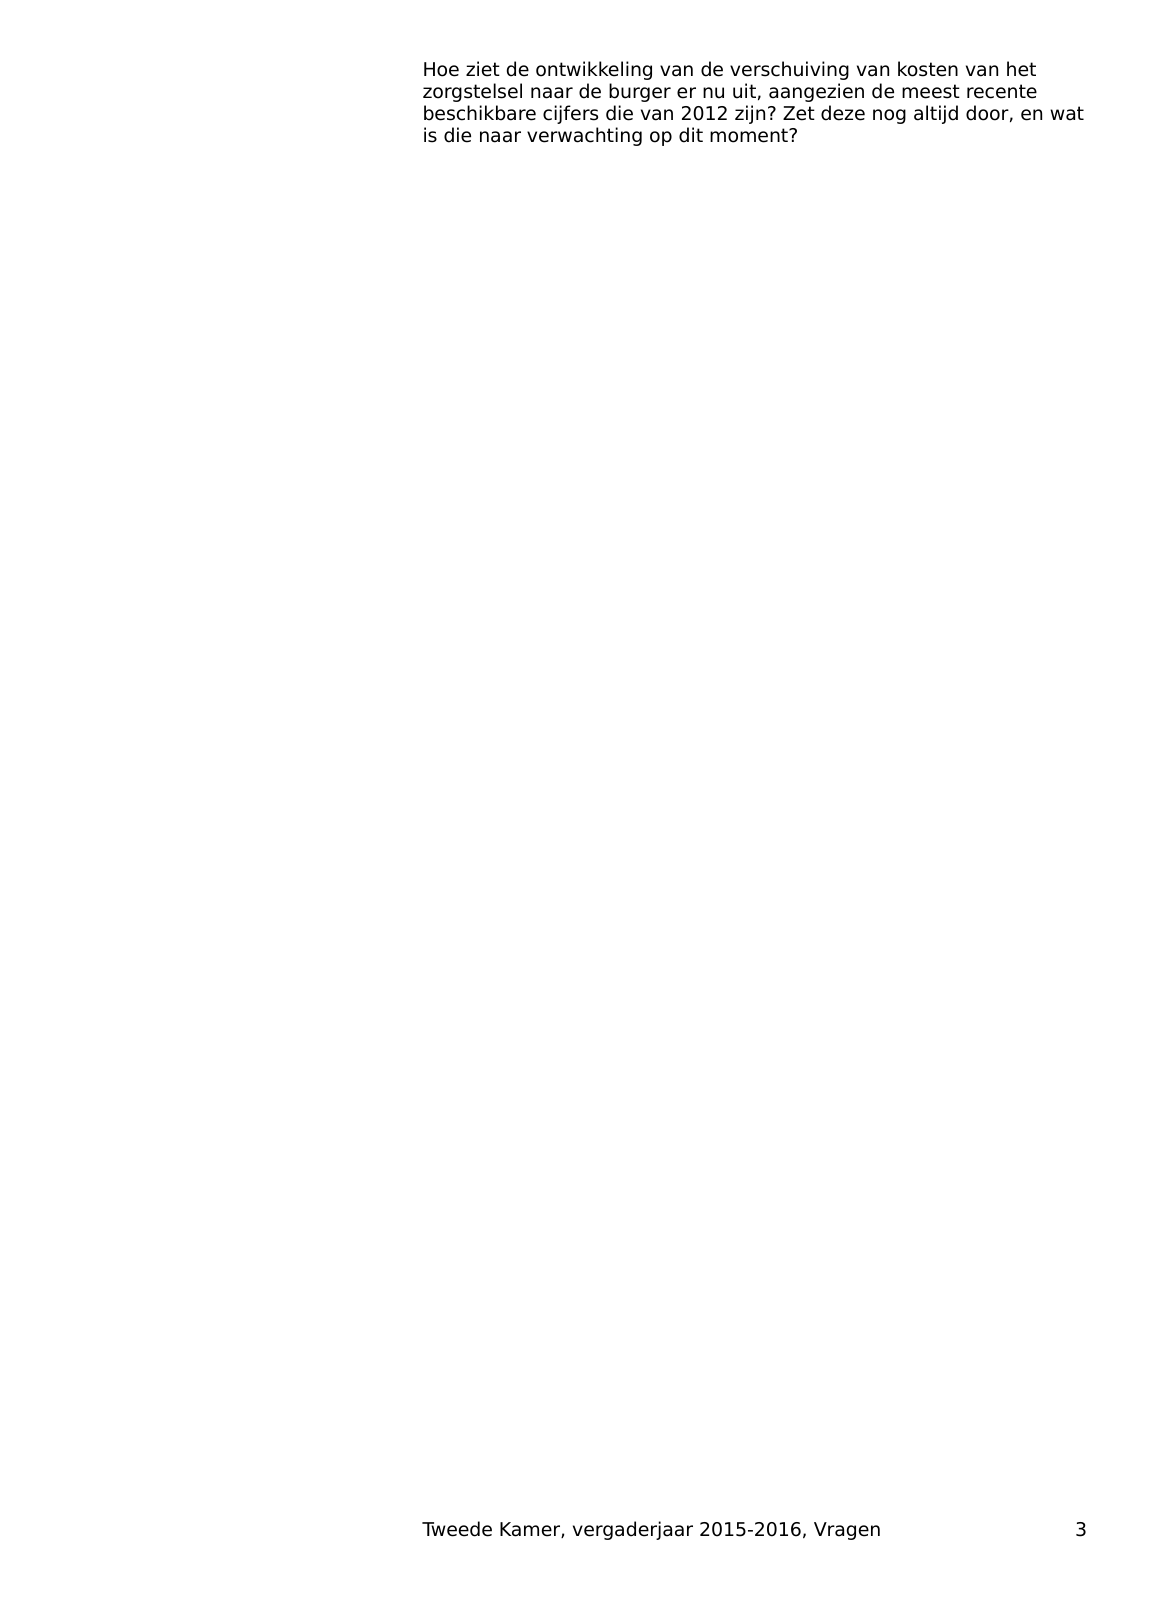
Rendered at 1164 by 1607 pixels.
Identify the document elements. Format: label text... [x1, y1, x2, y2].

text Hoe ziet de ontwikkeling van de verschuiving van kosten van het zorgstelsel naar de burger er nu uit, aangezien de meest recente beschikbare cijfers die van 2012 zijn? Zet deze nog altijd door, en wat is die naar verwachting op dit moment? [422, 59, 1087, 147]
